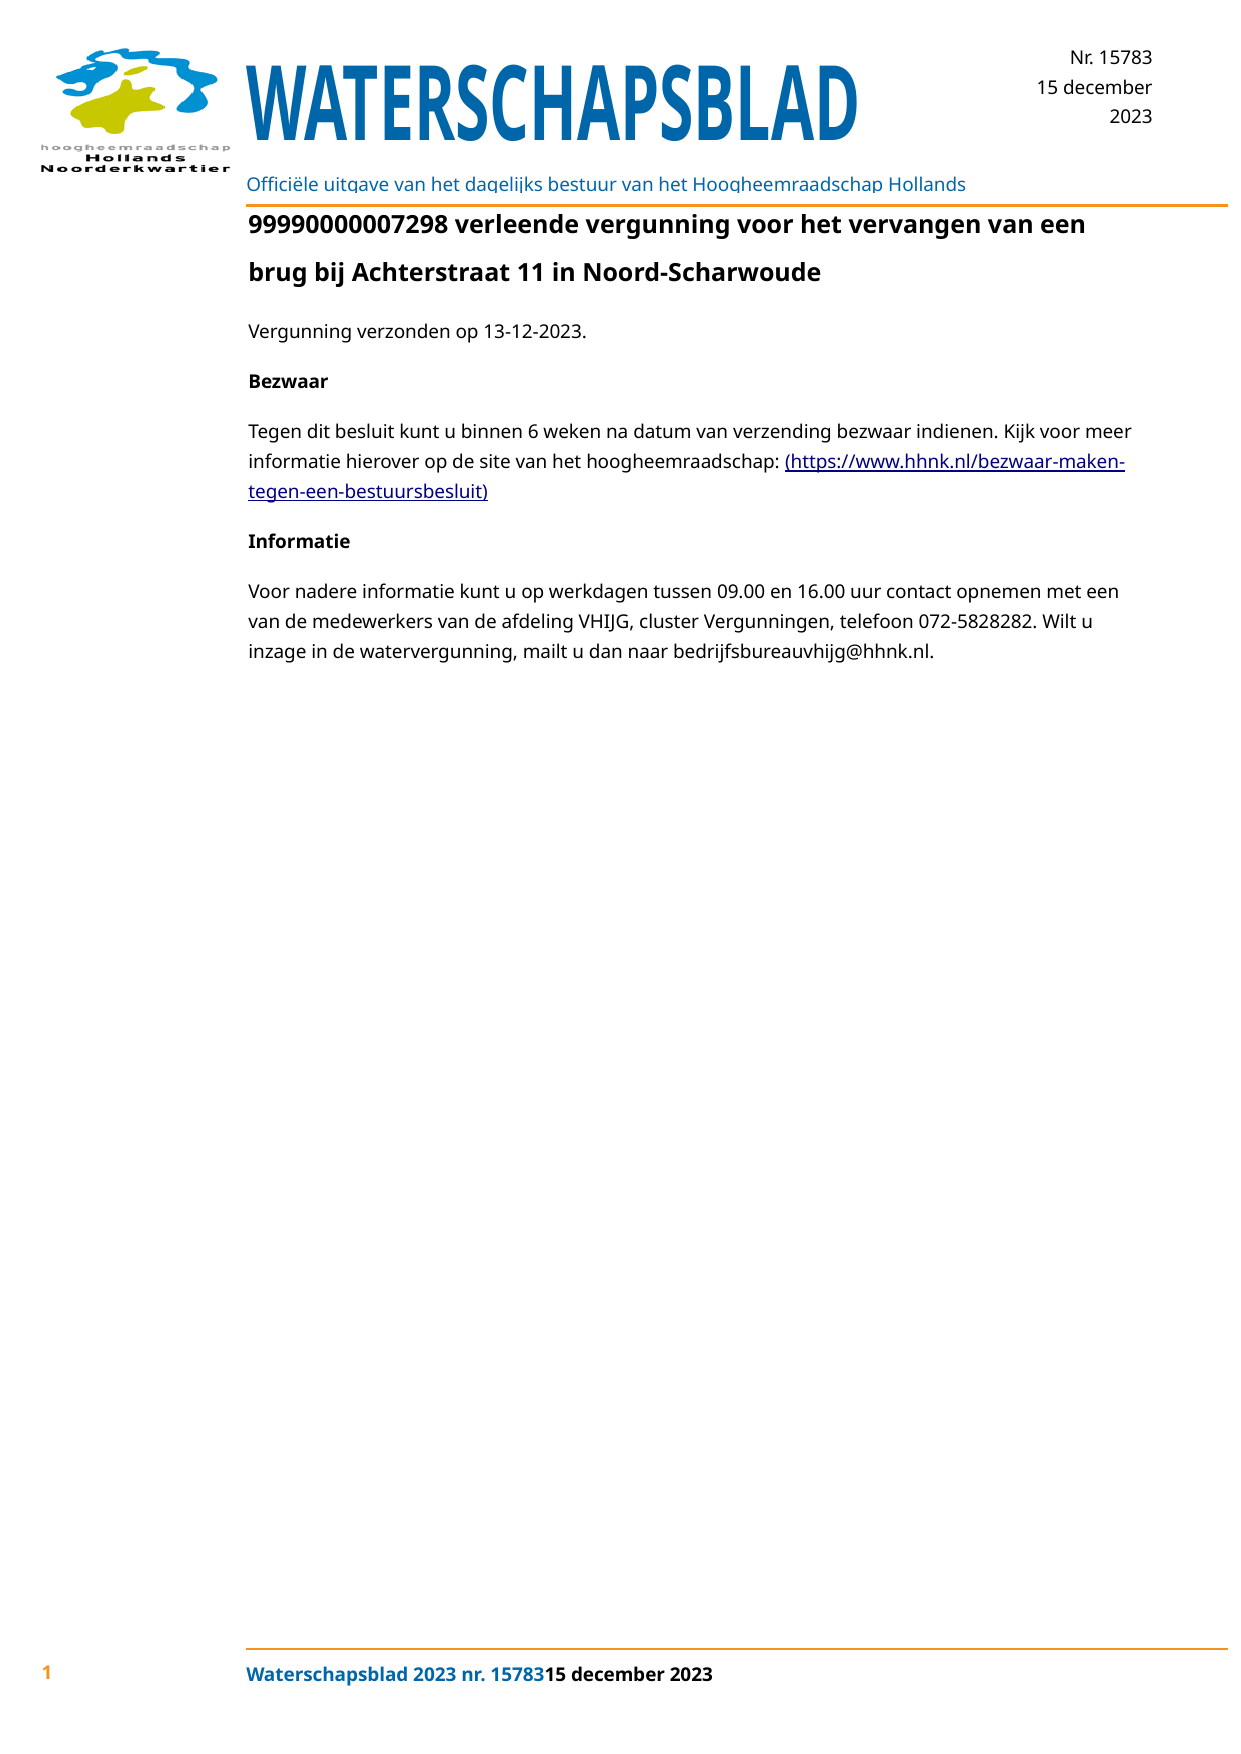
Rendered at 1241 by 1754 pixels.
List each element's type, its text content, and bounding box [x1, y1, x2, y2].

picture [41, 47, 231, 172]
text 99990000007298 verleende vergunning voor het vervangen van een brug bij Achterstraat 11 in Noord-Scharwoude [248, 207, 1152, 288]
text Bezwaar [248, 368, 1152, 394]
text Voor nadere informatie kunt u op werkdagen tussen 09.00 en 16.00 uur contact opnemen met een van de medewerkers van de afdeling VHIJG, cluster Vergunningen, telefoon 072-5828282. Wilt u inzage in de watervergunning, mailt u dan naar bedrijfsbureauvhijg@hhnk.nl. [248, 579, 1152, 664]
text Informatie [248, 528, 1152, 554]
text Tegen dit besluit kunt u binnen 6 weken na datum van verzending bezwaar indienen. Kijk voor meer informatie hierover op de site van het hoogheemraadschap: (https://www.hhnk.nl/bezwaar-maken-tegen-een-bestuursbesluit) [248, 419, 1152, 504]
text Vergunning verzonden op 13-12-2023. [248, 318, 1152, 344]
